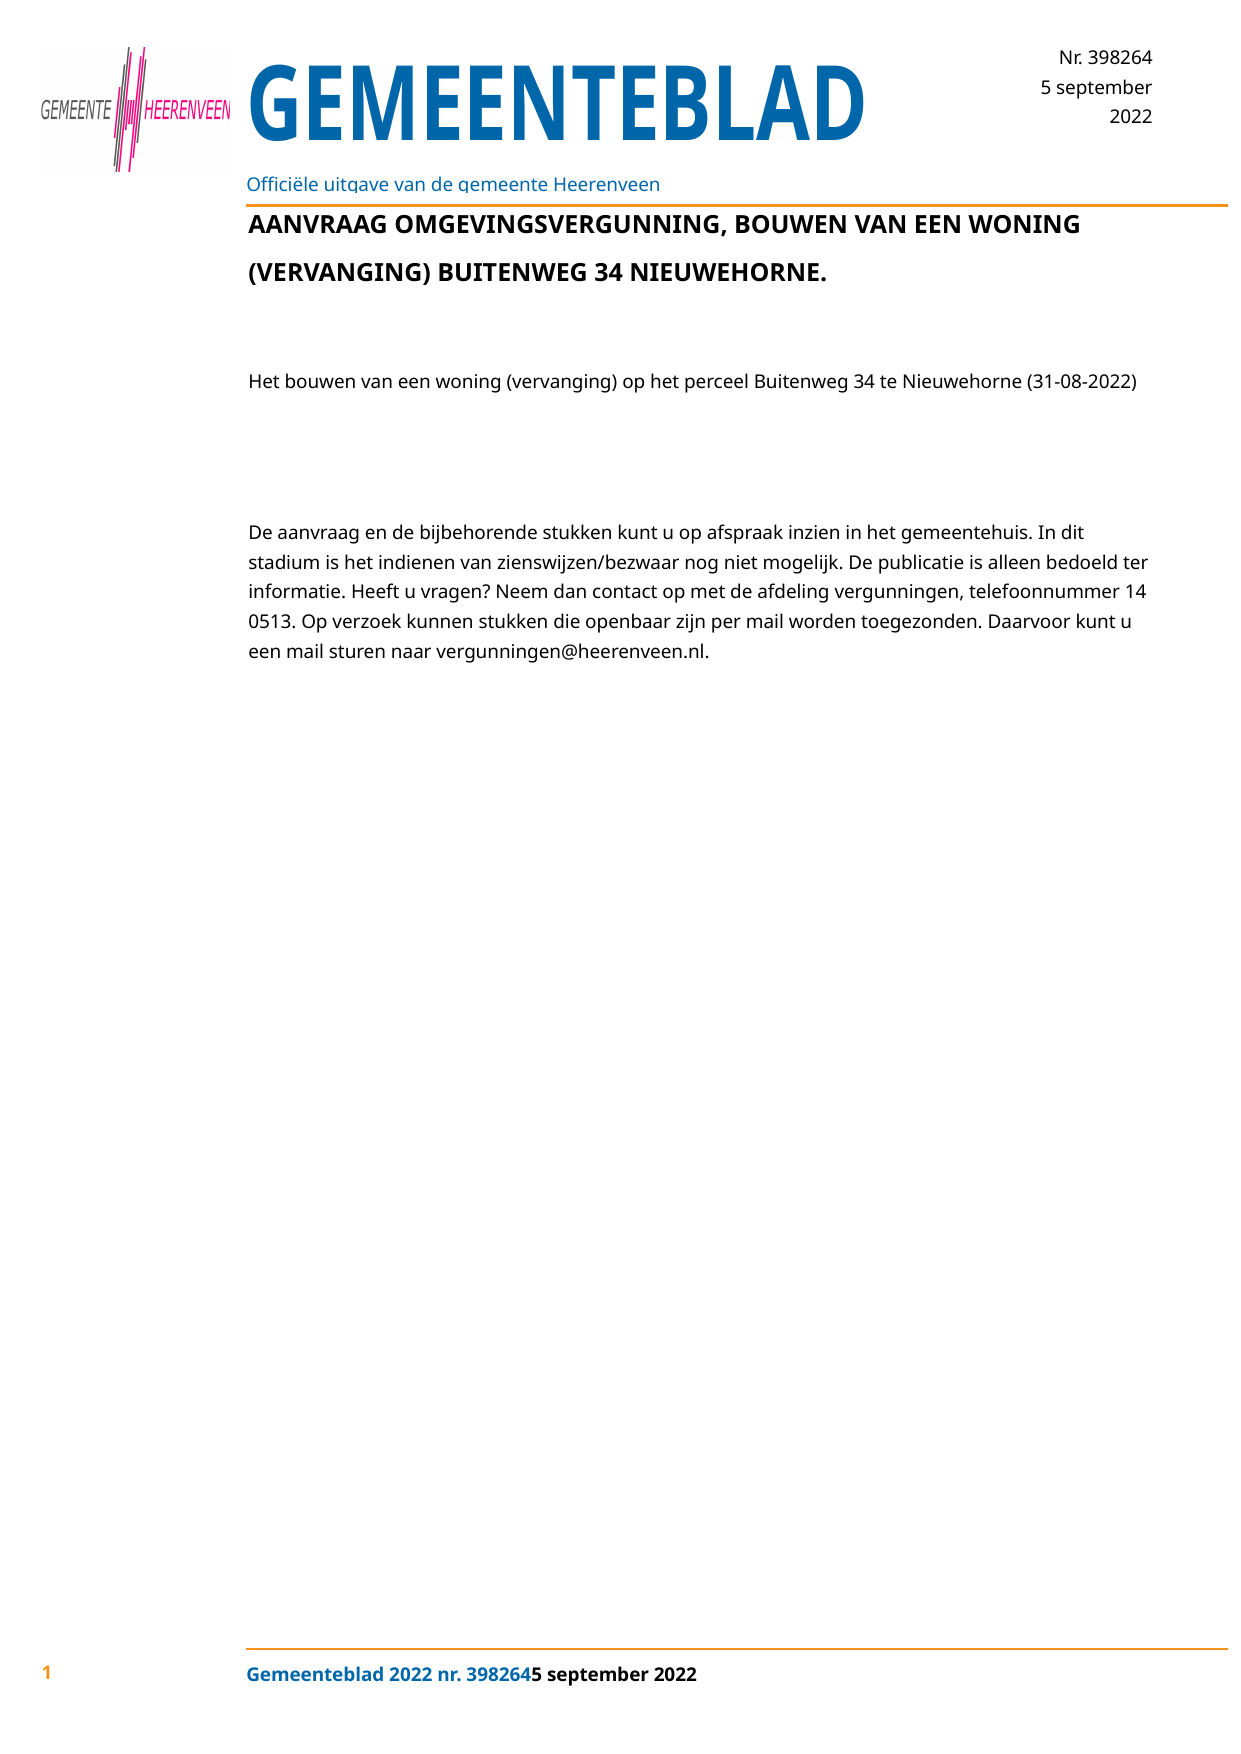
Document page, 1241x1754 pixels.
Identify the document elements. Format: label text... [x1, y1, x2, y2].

text De aanvraag en de bijbehorende stukken kunt u op afspraak inzien in het gemeentehuis. In dit stadium is het indienen van zienswijzen/bezwaar nog niet mogelijk. De publicatie is alleen bedoeld ter informatie. Heeft u vragen? Neem dan contact op met de afdeling vergunningen, telefoonnummer 14 0513. Op verzoek kunnen stukken die openbaar zijn per mail worden toegezonden. Daarvoor kunt u een mail sturen naar vergunningen@heerenveen.nl. [248, 519, 1152, 664]
picture [41, 47, 231, 172]
text AANVRAAG OMGEVINGSVERGUNNING, BOUWEN VAN EEN WONING (VERVANGING) BUITENWEG 34 NIEUWEHORNE. [248, 207, 1152, 288]
text Het bouwen van een woning (vervanging) op het perceel Buitenweg 34 te Nieuwehorne (31-08-2022) [248, 368, 1152, 394]
